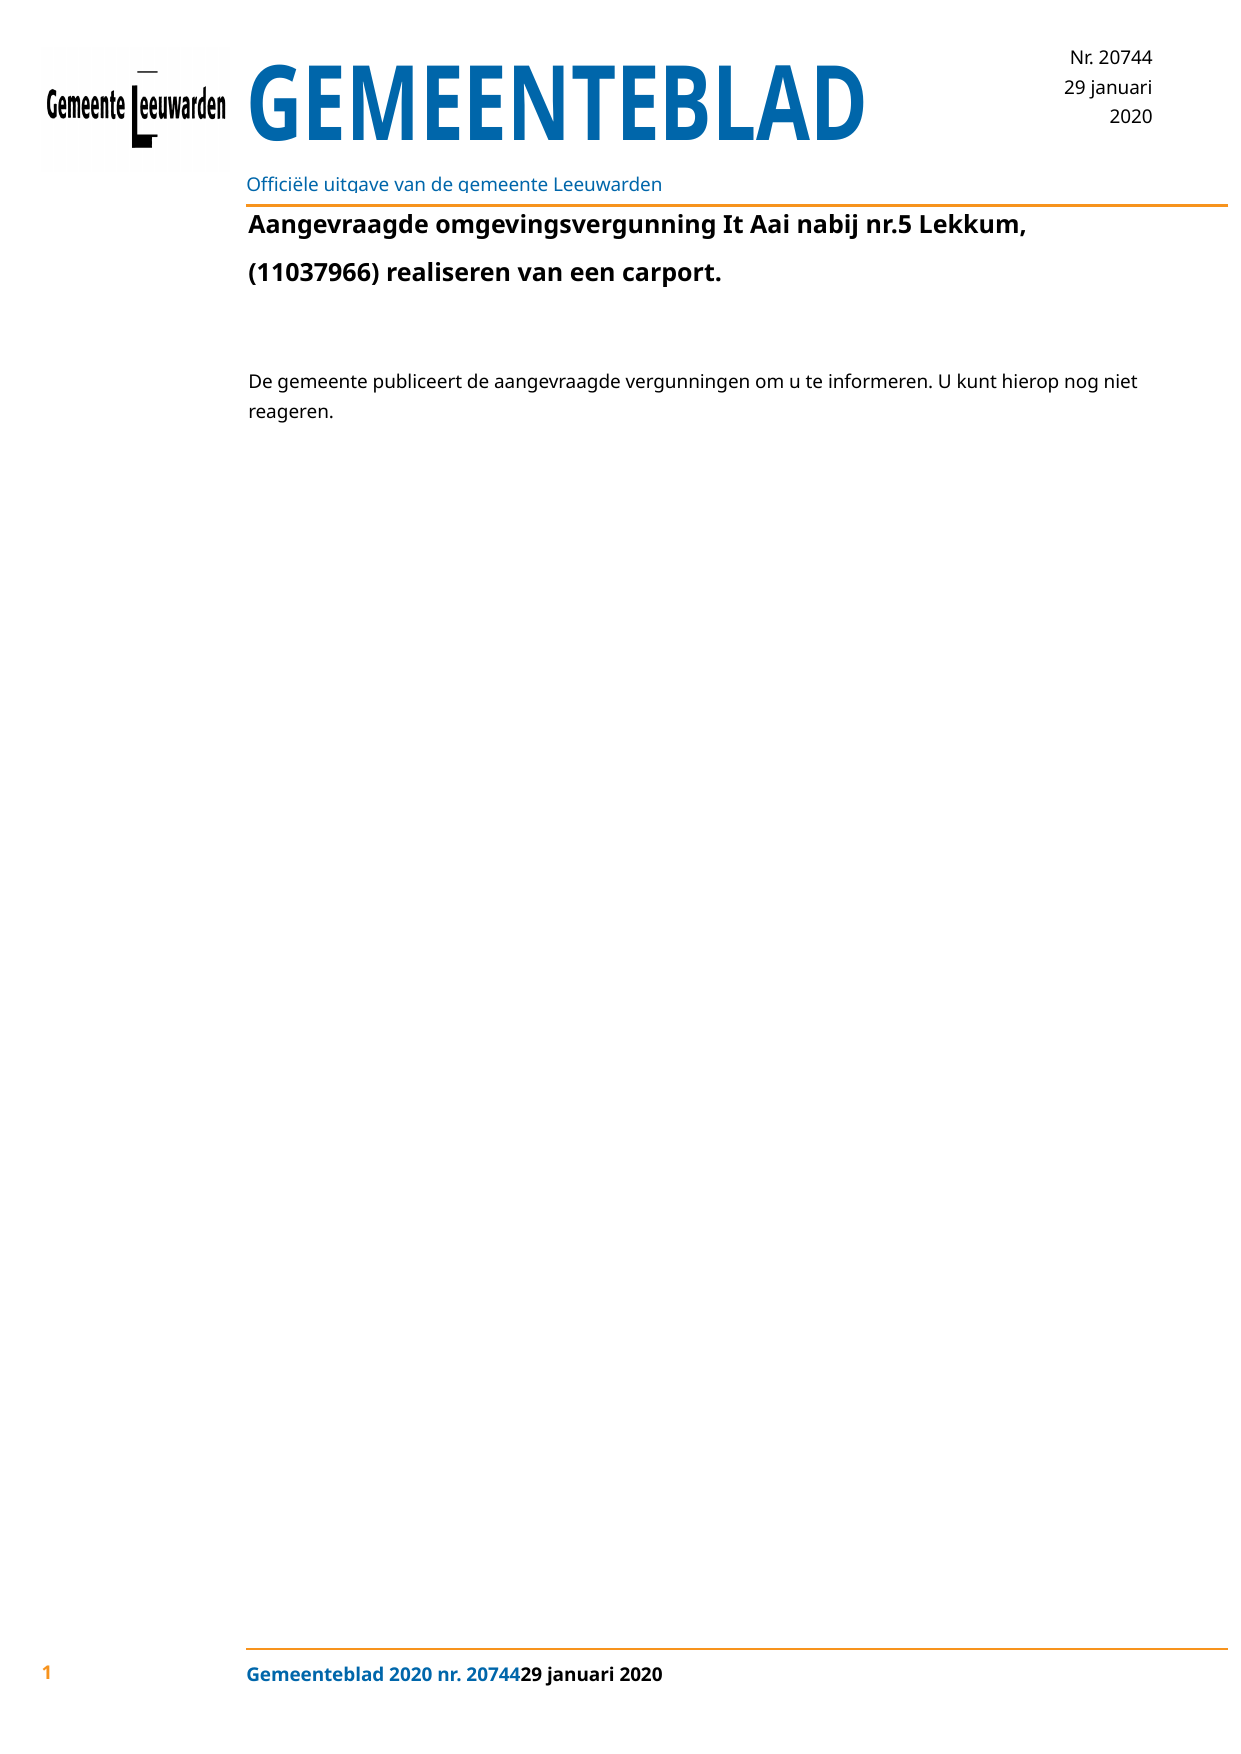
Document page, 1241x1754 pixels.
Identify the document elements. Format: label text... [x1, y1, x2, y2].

text Aangevraagde omgevingsvergunning It Aai nabij nr.5 Lekkum, (11037966) realiseren van een carport. [248, 207, 1152, 288]
text De gemeente publiceert de aangevraagde vergunningen om u te informeren. U kunt hierop nog niet reageren. [248, 368, 1152, 424]
picture [41, 47, 231, 172]
